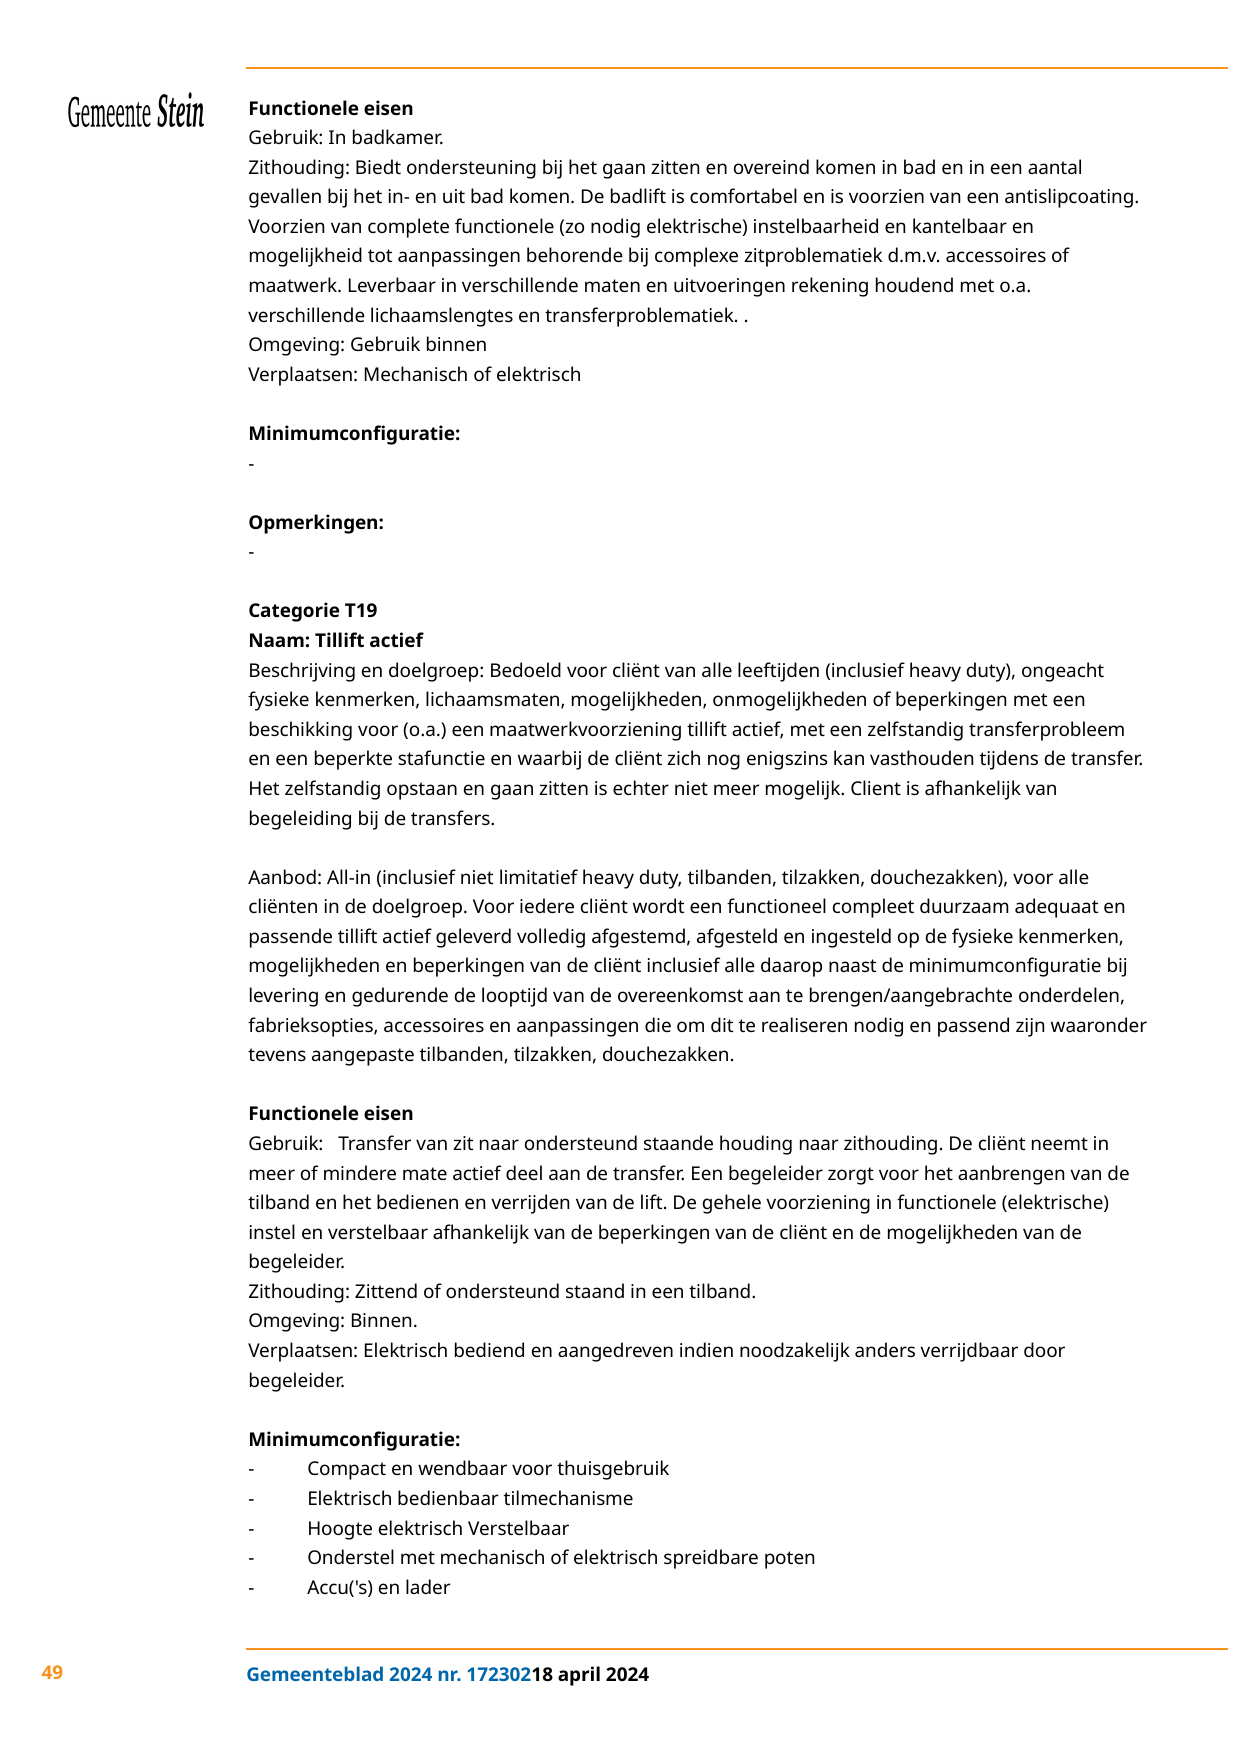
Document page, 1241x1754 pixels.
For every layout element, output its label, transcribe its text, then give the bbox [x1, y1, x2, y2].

list Hoogte elektrisch Verstelbaar [248, 1515, 1152, 1541]
list Onderstel met mechanisch of elektrisch spreidbare poten [248, 1544, 1152, 1570]
text Categorie T19 [248, 598, 1152, 623]
picture [41, 47, 231, 172]
text Gebruik: Transfer van zit naar ondersteund staande houding naar zithouding. De cliënt neemt in meer of mindere mate actief deel aan de transfer. Een begeleider zorgt voor het aanbrengen van de tilband en het bedienen en verrijden van de lift. De gehele voorziening in functionele (elektrische) instel en verstelbaar afhankelijk van de beperkingen van de cliënt en de mogelijkheden van de begeleider. [248, 1130, 1152, 1274]
text Opmerkingen: [248, 509, 1152, 535]
text Naam: Tillift actief [248, 627, 1152, 653]
text Minimumconfiguratie: [248, 1426, 1152, 1452]
text Minimumconfiguratie: [248, 420, 1152, 446]
text Zithouding: Zittend of ondersteund staand in een tilband. [248, 1278, 1152, 1304]
text Zithouding: Biedt ondersteuning bij het gaan zitten en overeind komen in bad en in een aantal gevallen bij het in- en uit bad komen. De badlift is comfortabel en is voorzien van een antislipcoating. Voorzien van complete functionele (zo nodig elektrische) instelbaarheid en kantelbaar en mogelijkheid tot aanpassingen behorende bij complexe zitproblematiek d.m.v. accessoires of maatwerk. Leverbaar in verschillende maten en uitvoeringen rekening houdend met o.a. verschillende lichaamslengtes en transferproblematiek. . [248, 154, 1152, 328]
text Aanbod: All-in (inclusief niet limitatief heavy duty, tilbanden, tilzakken, douchezakken), voor alle cliënten in de doelgroep. Voor iedere cliënt wordt een functioneel compleet duurzaam adequaat en passende tillift actief geleverd volledig afgestemd, afgesteld en ingesteld op de fysieke kenmerken, mogelijkheden en beperkingen van de cliënt inclusief alle daarop naast de minimumconfiguratie bij levering en gedurende de looptijd van de overeenkomst aan te brengen/aangebrachte onderdelen, fabrieksopties, accessoires en aanpassingen die om dit te realiseren nodig en passend zijn waaronder tevens aangepaste tilbanden, tilzakken, douchezakken. [248, 864, 1152, 1067]
text Functionele eisen [248, 95, 1152, 121]
list Compact en wendbaar voor thuisgebruik [248, 1456, 1152, 1481]
text Beschrijving en doelgroep: Bedoeld voor cliënt van alle leeftijden (inclusief heavy duty), ongeacht fysieke kenmerken, lichaamsmaten, mogelijkheden, onmogelijkheden of beperkingen met een beschikking voor (o.a.) een maatwerkvoorziening tillift actief, met een zelfstandig transferprobleem en een beperkte stafunctie en waarbij de cliënt zich nog enigszins kan vasthouden tijdens de transfer. Het zelfstandig opstaan en gaan zitten is echter niet meer mogelijk. Client is afhankelijk van begeleiding bij de transfers. [248, 657, 1152, 831]
text Omgeving: Binnen. [248, 1308, 1152, 1333]
text Verplaatsen: Mechanisch of elektrisch [248, 361, 1152, 387]
text Gebruik: In badkamer. [248, 124, 1152, 150]
text Verplaatsen: Elektrisch bediend en aangedreven indien noodzakelijk anders verrijdbaar door begeleider. [248, 1337, 1152, 1393]
list Elektrisch bedienbaar tilmechanisme [248, 1485, 1152, 1511]
text - [248, 450, 1152, 476]
list Accu('s) en lader [248, 1574, 1152, 1600]
text Omgeving: Gebruik binnen [248, 331, 1152, 357]
text Functionele eisen [248, 1101, 1152, 1126]
text - [248, 538, 1152, 564]
